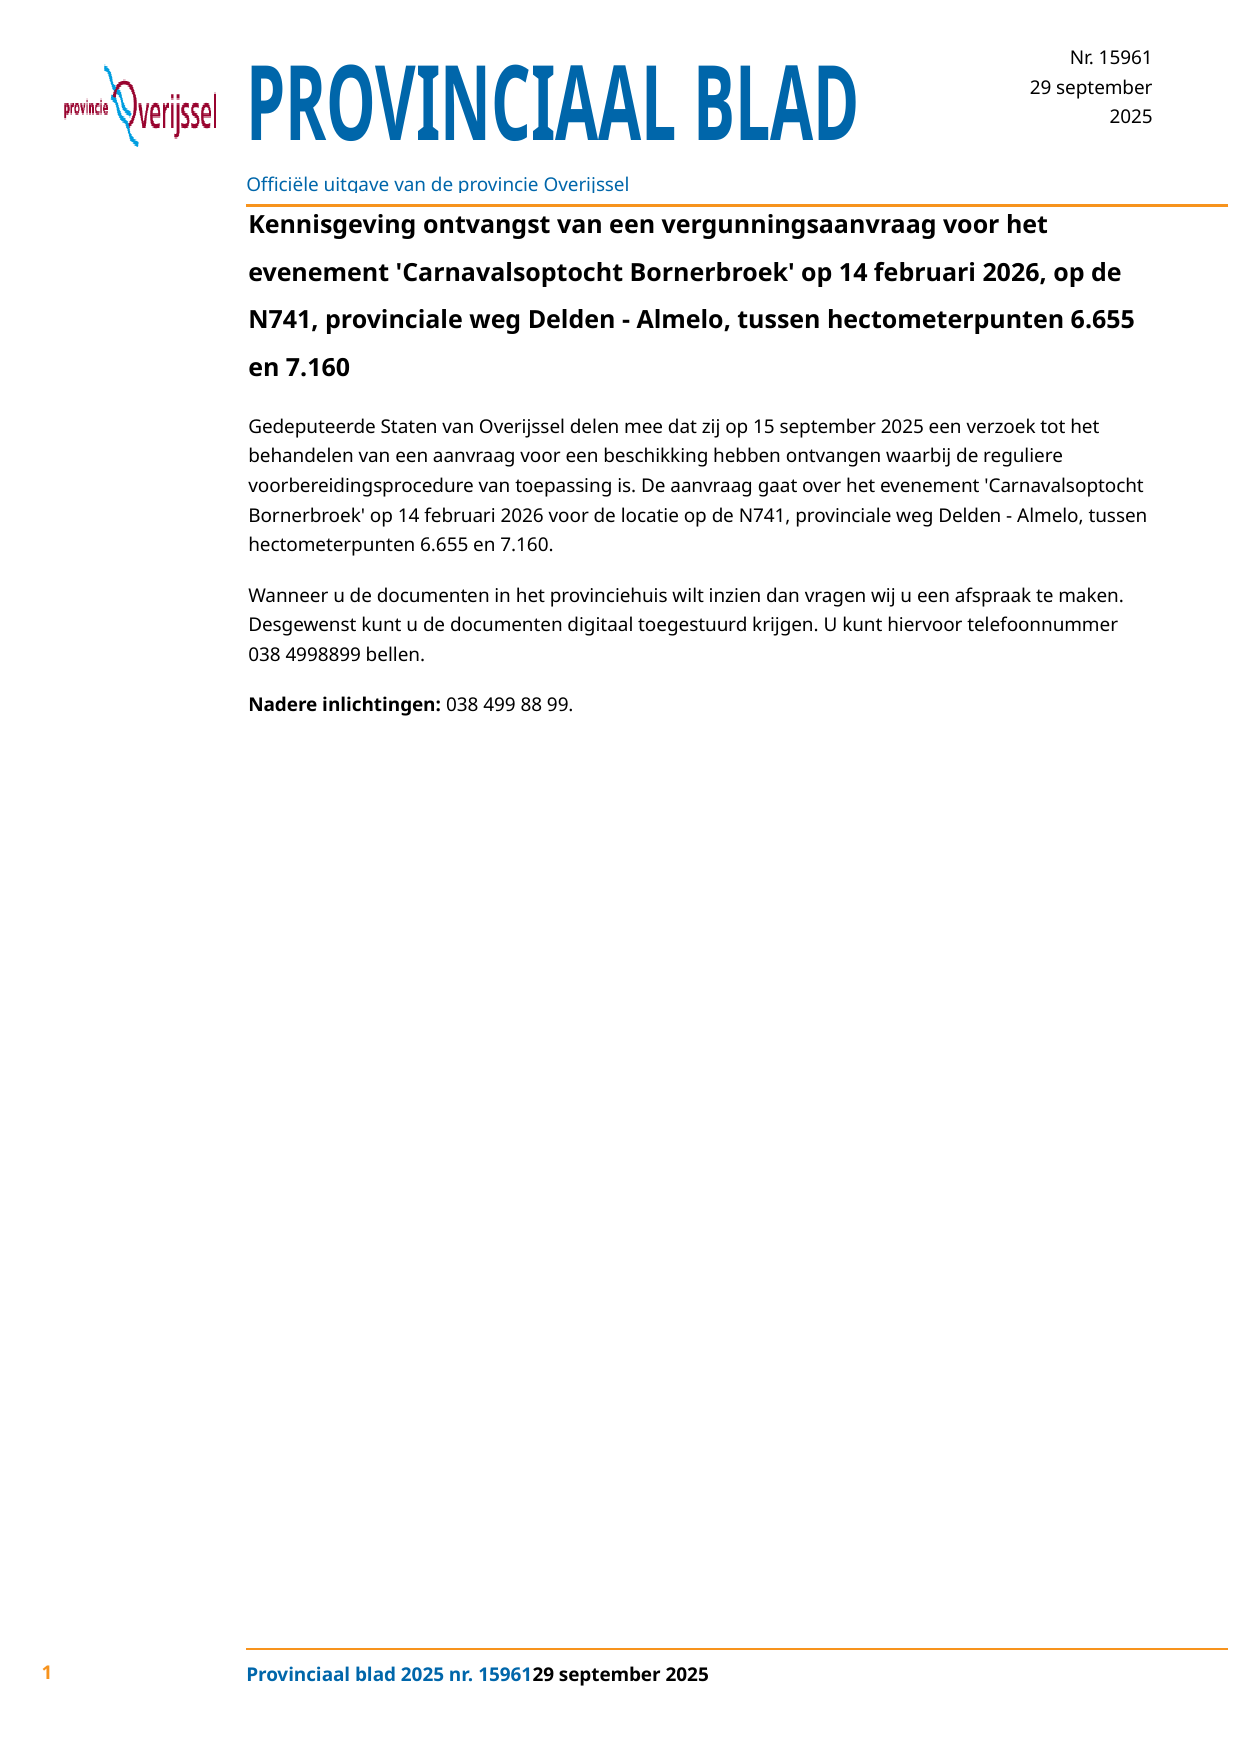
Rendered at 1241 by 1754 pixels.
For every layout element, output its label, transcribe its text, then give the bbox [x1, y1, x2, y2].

text Nadere inlichtingen: 038 499 88 99. [248, 691, 1152, 717]
text Gedeputeerde Staten van Overijssel delen mee dat zij op 15 september 2025 een verzoek tot het behandelen van een aanvraag voor een beschikking hebben ontvangen waarbij de reguliere voorbereidingsprocedure van toepassing is. De aanvraag gaat over het evenement 'Carnavalsoptocht Bornerbroek' op 14 februari 2026 voor de locatie op de N741, provinciale weg Delden - Almelo, tussen hectometerpunten 6.655 en 7.160. [248, 413, 1152, 557]
picture [41, 47, 231, 172]
text Kennisgeving ontvangst van een vergunningsaanvraag voor het evenement 'Carnavalsoptocht Bornerbroek' op 14 februari 2026, op de N741, provinciale weg Delden - Almelo, tussen hectometerpunten 6.655 en 7.160 [248, 207, 1152, 384]
text Wanneer u de documenten in het provinciehuis wilt inzien dan vragen wij u een afspraak te maken. Desgewenst kunt u de documenten digitaal toegestuurd krijgen. U kunt hiervoor telefoonnummer 038 4998899 bellen. [248, 582, 1152, 667]
